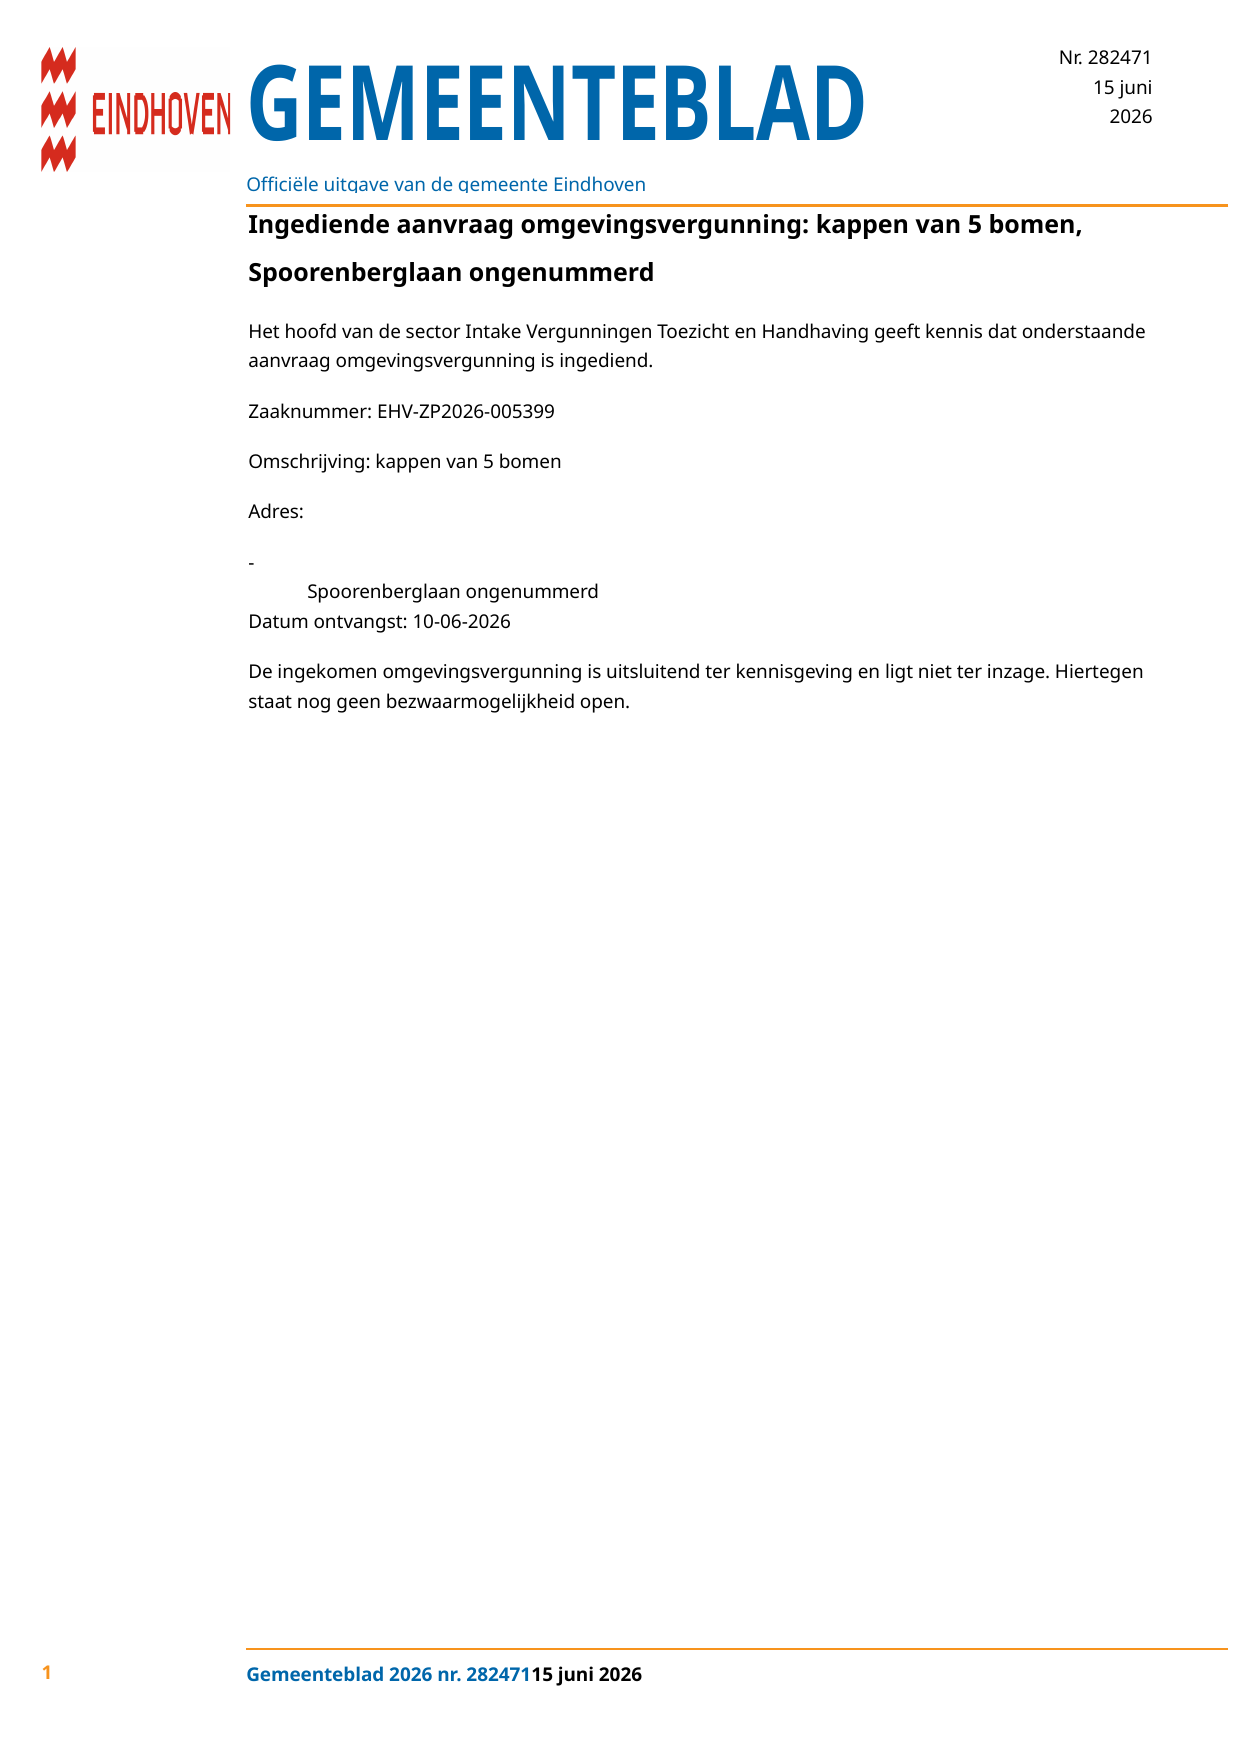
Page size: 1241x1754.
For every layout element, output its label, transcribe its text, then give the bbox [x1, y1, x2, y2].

text Ingediende aanvraag omgevingsvergunning: kappen van 5 bomen, Spoorenberglaan ongenummerd [248, 207, 1152, 288]
text Zaaknummer: EHV-ZP2026-005399 [248, 398, 1152, 424]
text Adres: [248, 499, 1152, 524]
text Het hoofd van de sector Intake Vergunningen Toezicht en Handhaving geeft kennis dat onderstaande aanvraag omgevingsvergunning is ingediend. [248, 318, 1152, 373]
text Omschrijving: kappen van 5 bomen [248, 448, 1152, 474]
text De ingekomen omgevingsvergunning is uitsluitend ter kennisgeving en ligt niet ter inzage. Hiertegen staat nog geen bezwaarmogelijkheid open. [248, 659, 1152, 714]
list Spoorenberglaan ongenummerd [248, 579, 1152, 604]
picture [41, 47, 231, 172]
text Datum ontvangst: 10-06-2026 [248, 608, 1152, 634]
